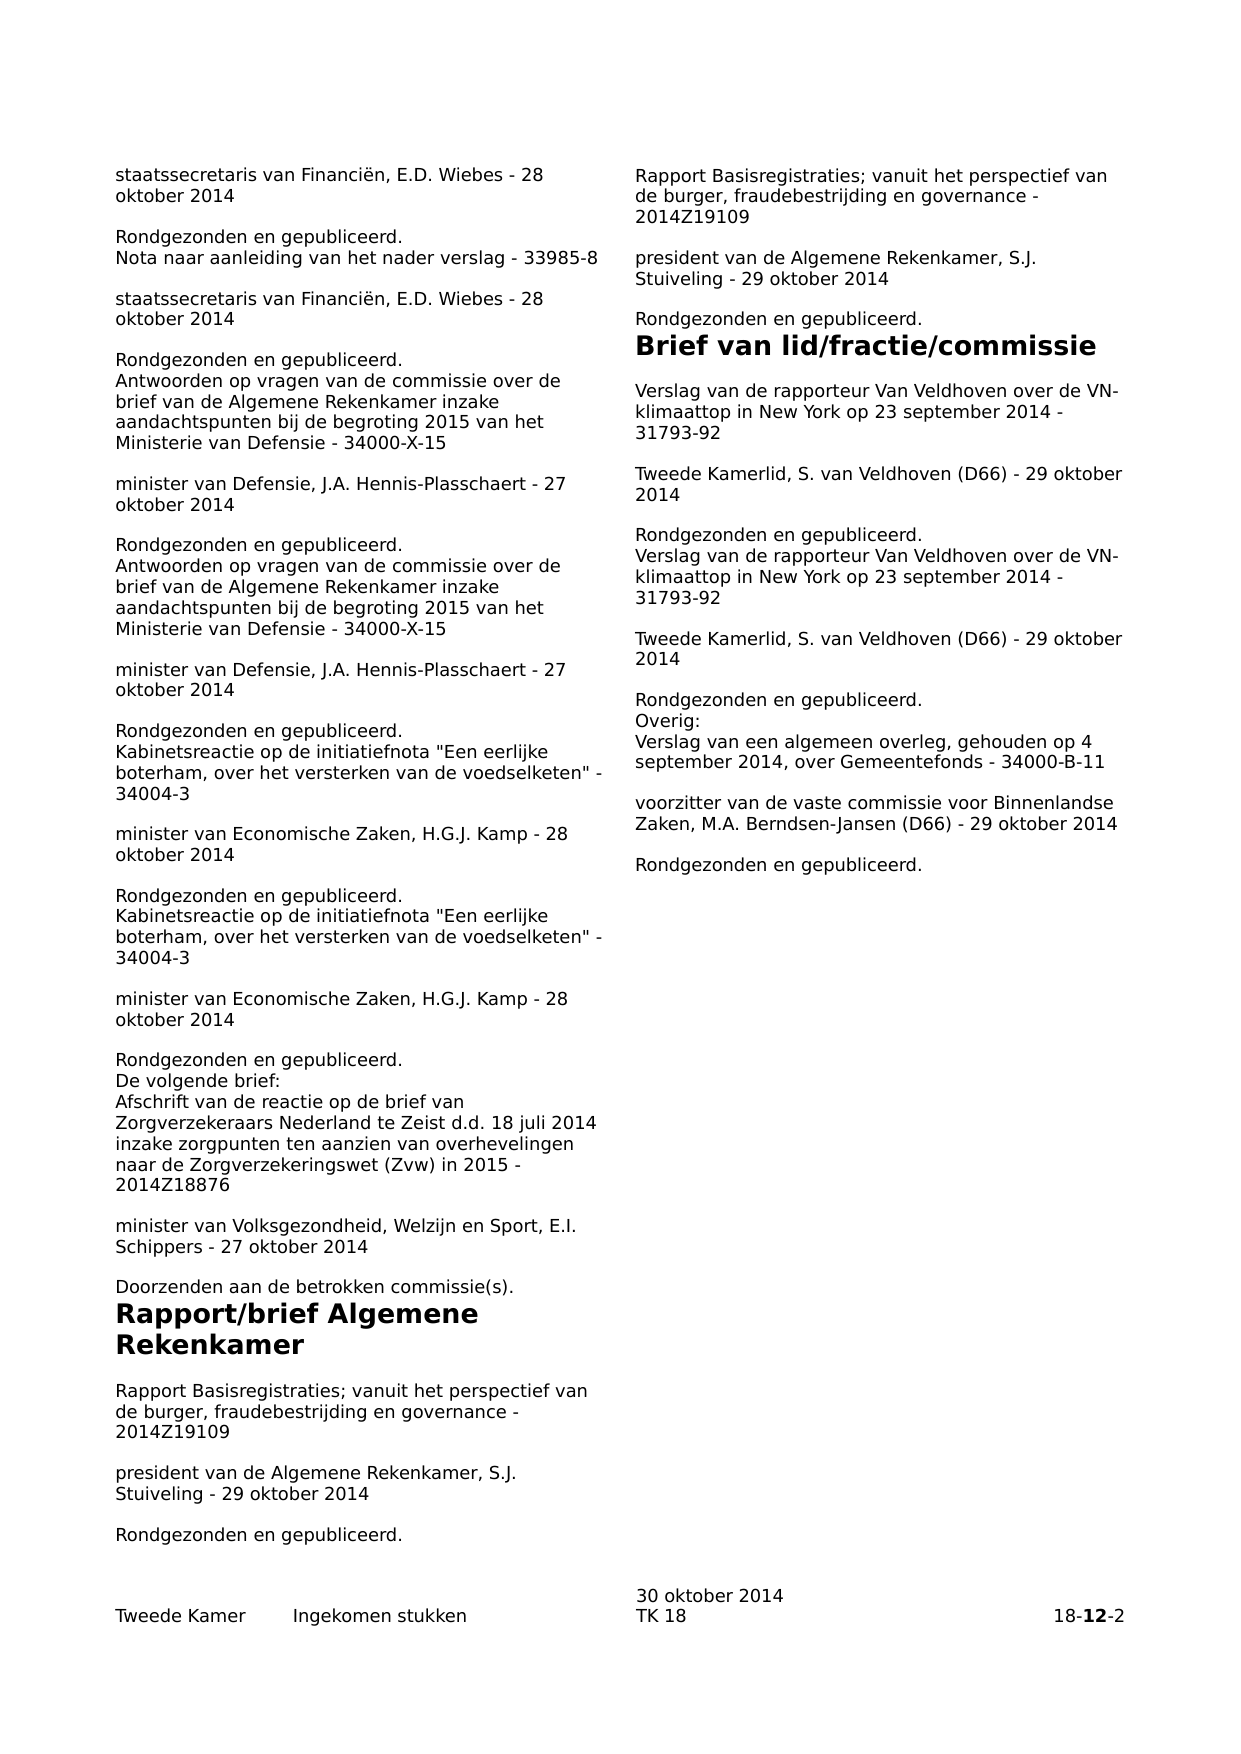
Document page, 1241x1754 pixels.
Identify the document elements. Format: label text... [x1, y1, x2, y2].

text staatssecretaris van Financiën, E.D. Wiebes - 28 oktober 2014 [115, 165, 605, 207]
text Kabinetsreactie op de initiatiefnota "Een eerlijke boterham, over het versterken van de voedselketen" - 34004-3 [115, 742, 605, 804]
text Rondgezonden en gepubliceerd. [115, 1524, 605, 1545]
text Kabinetsreactie op de initiatiefnota "Een eerlijke boterham, over het versterken van de voedselketen" - 34004-3 [115, 906, 605, 969]
text Afschrift van de reactie op de brief van Zorgverzekeraars Nederland te Zeist d.d. 18 juli 2014 inzake zorgpunten ten aanzien van overhevelingen naar de Zorgverzekeringswet (Zvw) in 2015 - 2014Z18876 [115, 1092, 605, 1196]
text Rapport Basisregistraties; vanuit het perspectief van de burger, fraudebestrijding en governance - 2014Z19109 [635, 165, 1125, 228]
title Brief van lid/fractie/commissie [635, 330, 1125, 361]
text Verslag van de rapporteur Van Veldhoven over de VN-klimaattop in New York op 23 september 2014 - 31793-92 [635, 381, 1125, 444]
text Rondgezonden en gepubliceerd. [115, 227, 605, 247]
text Antwoorden op vragen van de commissie over de brief van de Algemene Rekenkamer inzake aandachtspunten bij de begroting 2015 van het Ministerie van Defensie - 34000-X-15 [115, 556, 605, 639]
text Rondgezonden en gepubliceerd. [635, 854, 1125, 875]
text voorzitter van de vaste commissie voor Binnenlandse Zaken, M.A. Berndsen-Jansen (D66) - 29 oktober 2014 [635, 793, 1125, 834]
title Rapport/brief Algemene Rekenkamer [115, 1298, 605, 1361]
text Rapport Basisregistraties; vanuit het perspectief van de burger, fraudebestrijding en governance - 2014Z19109 [115, 1381, 605, 1443]
text minister van Defensie, J.A. Hennis-Plasschaert - 27 oktober 2014 [115, 659, 605, 701]
text Rondgezonden en gepubliceerd. [115, 1050, 605, 1071]
text president van de Algemene Rekenkamer, S.J. Stuiveling - 29 oktober 2014 [635, 248, 1125, 289]
text Rondgezonden en gepubliceerd. [115, 886, 605, 906]
text Tweede Kamerlid, S. van Veldhoven (D66) - 29 oktober 2014 [635, 464, 1125, 505]
text Verslag van de rapporteur Van Veldhoven over de VN-klimaattop in New York op 23 september 2014 - 31793-92 [635, 546, 1125, 608]
text minister van Defensie, J.A. Hennis-Plasschaert - 27 oktober 2014 [115, 474, 605, 515]
text staatssecretaris van Financiën, E.D. Wiebes - 28 oktober 2014 [115, 288, 605, 330]
text president van de Algemene Rekenkamer, S.J. Stuiveling - 29 oktober 2014 [115, 1463, 605, 1504]
text minister van Volksgezondheid, Welzijn en Sport, E.I. Schippers - 27 oktober 2014 [115, 1216, 605, 1257]
text Doorzenden aan de betrokken commissie(s). [115, 1277, 605, 1298]
text Rondgezonden en gepubliceerd. [115, 350, 605, 371]
text Rondgezonden en gepubliceerd. [115, 535, 605, 556]
text Overig: [635, 711, 1125, 731]
text Nota naar aanleiding van het nader verslag - 33985-8 [115, 247, 605, 268]
text Rondgezonden en gepubliceerd. [115, 721, 605, 742]
text Verslag van een algemeen overleg, gehouden op 4 september 2014, over Gemeentefonds - 34000-B-11 [635, 731, 1125, 773]
text minister van Economische Zaken, H.G.J. Kamp - 28 oktober 2014 [115, 989, 605, 1030]
text Tweede Kamerlid, S. van Veldhoven (D66) - 29 oktober 2014 [635, 628, 1125, 670]
text Rondgezonden en gepubliceerd. [635, 690, 1125, 711]
text Rondgezonden en gepubliceerd. [635, 309, 1125, 330]
text minister van Economische Zaken, H.G.J. Kamp - 28 oktober 2014 [115, 824, 605, 866]
text Rondgezonden en gepubliceerd. [635, 525, 1125, 546]
text De volgende brief: [115, 1071, 605, 1092]
text Antwoorden op vragen van de commissie over de brief van de Algemene Rekenkamer inzake aandachtspunten bij de begroting 2015 van het Ministerie van Defensie - 34000-X-15 [115, 371, 605, 454]
